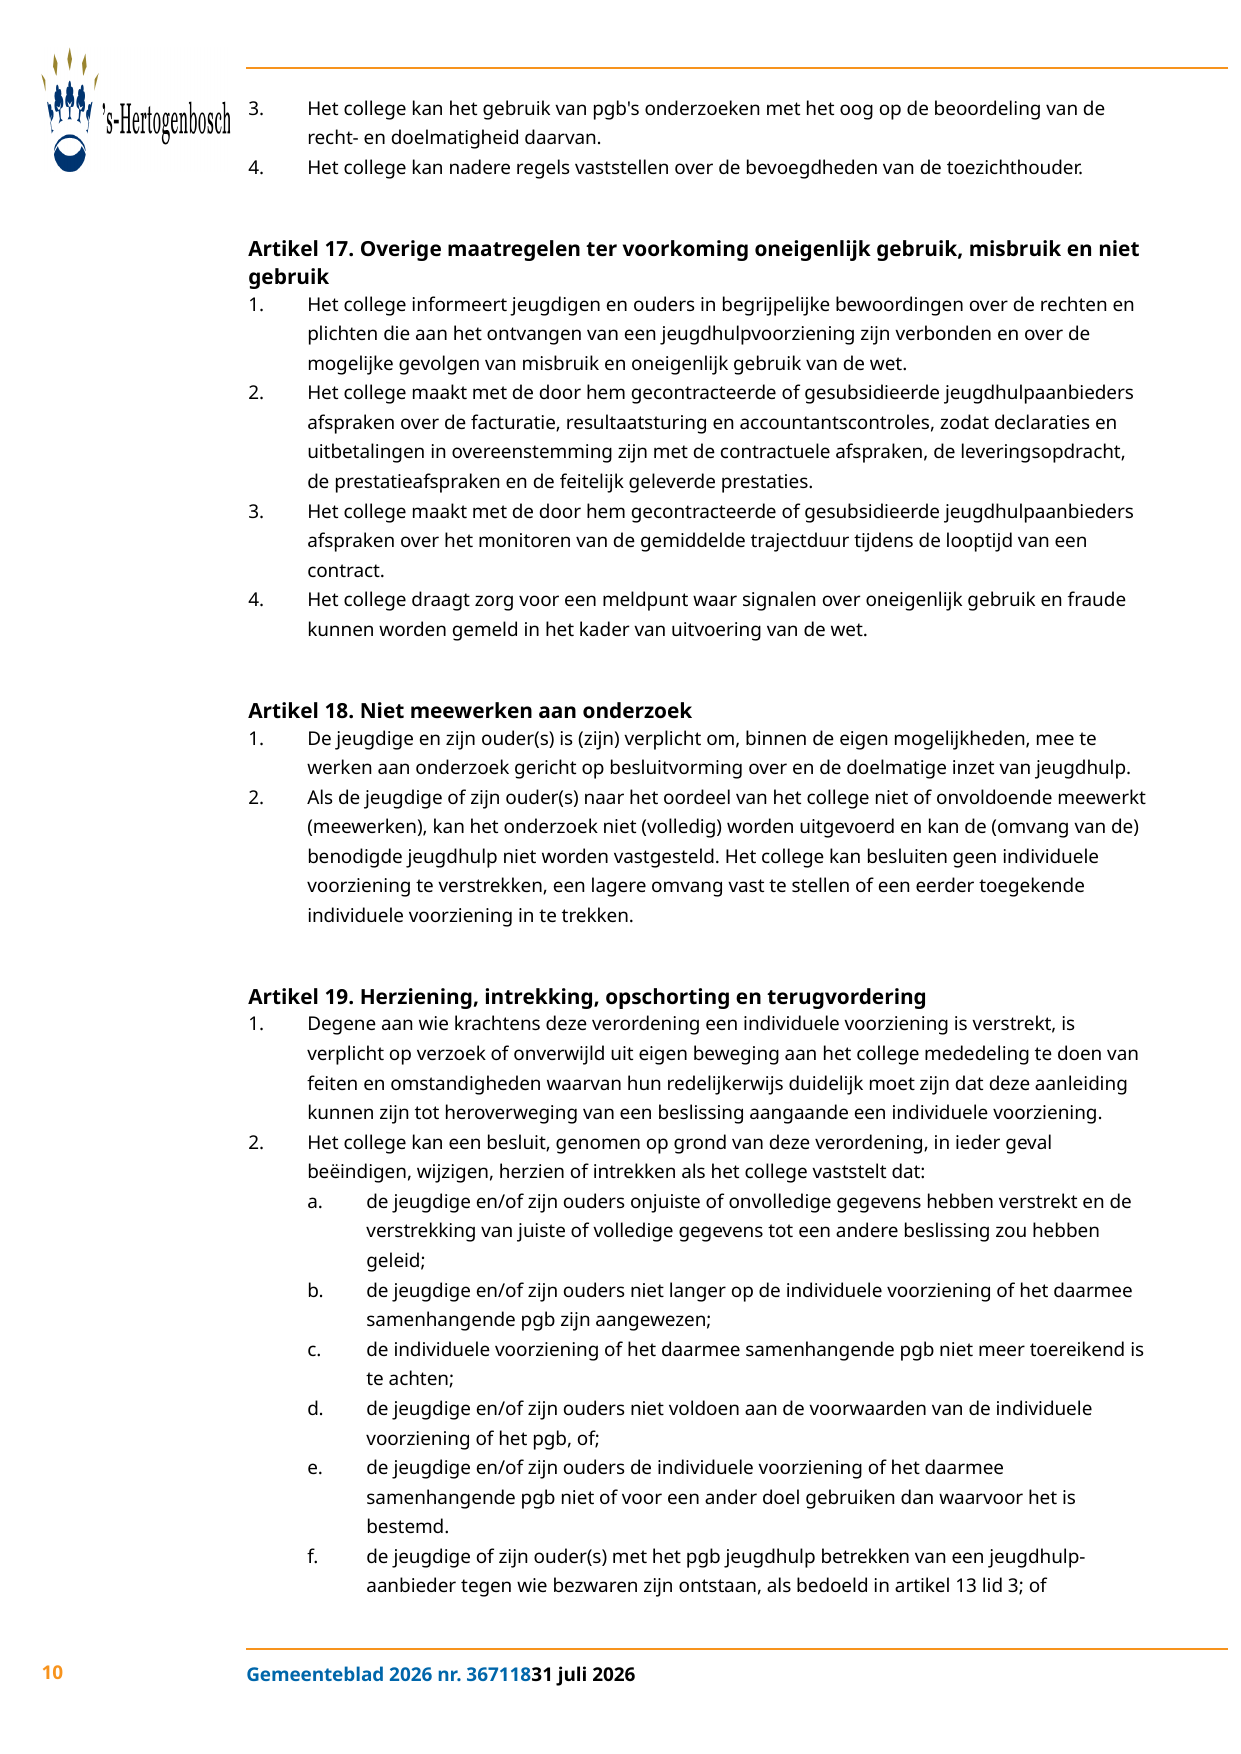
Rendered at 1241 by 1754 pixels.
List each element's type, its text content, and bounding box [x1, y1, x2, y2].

list Het college kan een besluit, genomen op grond van deze verordening, in ieder geval beëindigen, wijzigen, herzien of intrekken als het college vaststelt dat: [248, 1129, 1152, 1184]
list de jeugdige of zijn ouder(s) met het pgb jeugdhulp betrekken van een jeugdhulp-aanbieder tegen wie bezwaren zijn ontstaan, als bedoeld in artikel 13 lid 3; of [307, 1543, 1152, 1598]
text Artikel 19. Herziening, intrekking, opschorting en terugvordering [248, 982, 1152, 1011]
list Als de jeugdige of zijn ouder(s) naar het oordeel van het college niet of onvoldoende meewerkt (meewerken), kan het onderzoek niet (volledig) worden uitgevoerd en kan de (omvang van de) benodigde jeugdhulp niet worden vastgesteld. Het college kan besluiten geen individuele voorziening te verstrekken, een lagere omvang vast te stellen of een eerder toegekende individuele voorziening in te trekken. [248, 784, 1152, 928]
list Het college kan het gebruik van pgb's onderzoeken met het oog op de beoordeling van de recht- en doelmatigheid daarvan. [248, 95, 1152, 150]
list Degene aan wie krachtens deze verordening een individuele voorziening is verstrekt, is verplicht op verzoek of onverwijld uit eigen beweging aan het college mededeling te doen van feiten en omstandigheden waarvan hun redelijkerwijs duidelijk moet zijn dat deze aanleiding kunnen zijn tot heroverweging van een beslissing aangaande een individuele voorziening. [248, 1011, 1152, 1125]
list de jeugdige en/of zijn ouders onjuiste of onvolledige gegevens hebben verstrekt en de verstrekking van juiste of volledige gegevens tot een andere beslissing zou hebben geleid; [307, 1188, 1152, 1273]
list de individuele voorziening of het daarmee samenhangende pgb niet meer toereikend is te achten; [307, 1336, 1152, 1391]
list Het college informeert jeugdigen en ouders in begrijpelijke bewoordingen over de rechten en plichten die aan het ontvangen van een jeugdhulpvoorziening zijn verbonden en over de mogelijke gevolgen van misbruik en oneigenlijk gebruik van de wet. [248, 291, 1152, 376]
text Artikel 17. Overige maatregelen ter voorkoming oneigenlijk gebruik, misbruik en niet gebruik [248, 234, 1152, 291]
list Het college maakt met de door hem gecontracteerde of gesubsidieerde jeugdhulpaanbieders afspraken over de facturatie, resultaatsturing en accountantscontroles, zodat declaraties en uitbetalingen in overeenstemming zijn met de contractuele afspraken, de leveringsopdracht, de prestatieafspraken en de feitelijk geleverde prestaties. [248, 379, 1152, 494]
list De jeugdige en zijn ouder(s) is (zijn) verplicht om, binnen de eigen mogelijkheden, mee te werken aan onderzoek gericht op besluitvorming over en de doelmatige inzet van jeugdhulp. [248, 725, 1152, 780]
list de jeugdige en/of zijn ouders de individuele voorziening of het daarmee samenhangende pgb niet of voor een ander doel gebruiken dan waarvoor het is bestemd. [307, 1454, 1152, 1539]
list de jeugdige en/of zijn ouders niet voldoen aan de voorwaarden van de individuele voorziening of het pgb, of; [307, 1395, 1152, 1451]
list Het college kan nadere regels vaststellen over de bevoegdheden van de toezichthouder. [248, 154, 1152, 180]
list de jeugdige en/of zijn ouders niet langer op de individuele voorziening of het daarmee samenhangende pgb zijn aangewezen; [307, 1277, 1152, 1332]
list Het college draagt zorg voor een meldpunt waar signalen over oneigenlijk gebruik en fraude kunnen worden gemeld in het kader van uitvoering van de wet. [248, 587, 1152, 642]
text Artikel 18. Niet meewerken aan onderzoek [248, 696, 1152, 725]
list Het college maakt met de door hem gecontracteerde of gesubsidieerde jeugdhulpaanbieders afspraken over het monitoren van de gemiddelde trajectduur tijdens de looptijd van een contract. [248, 498, 1152, 583]
picture [41, 47, 231, 172]
